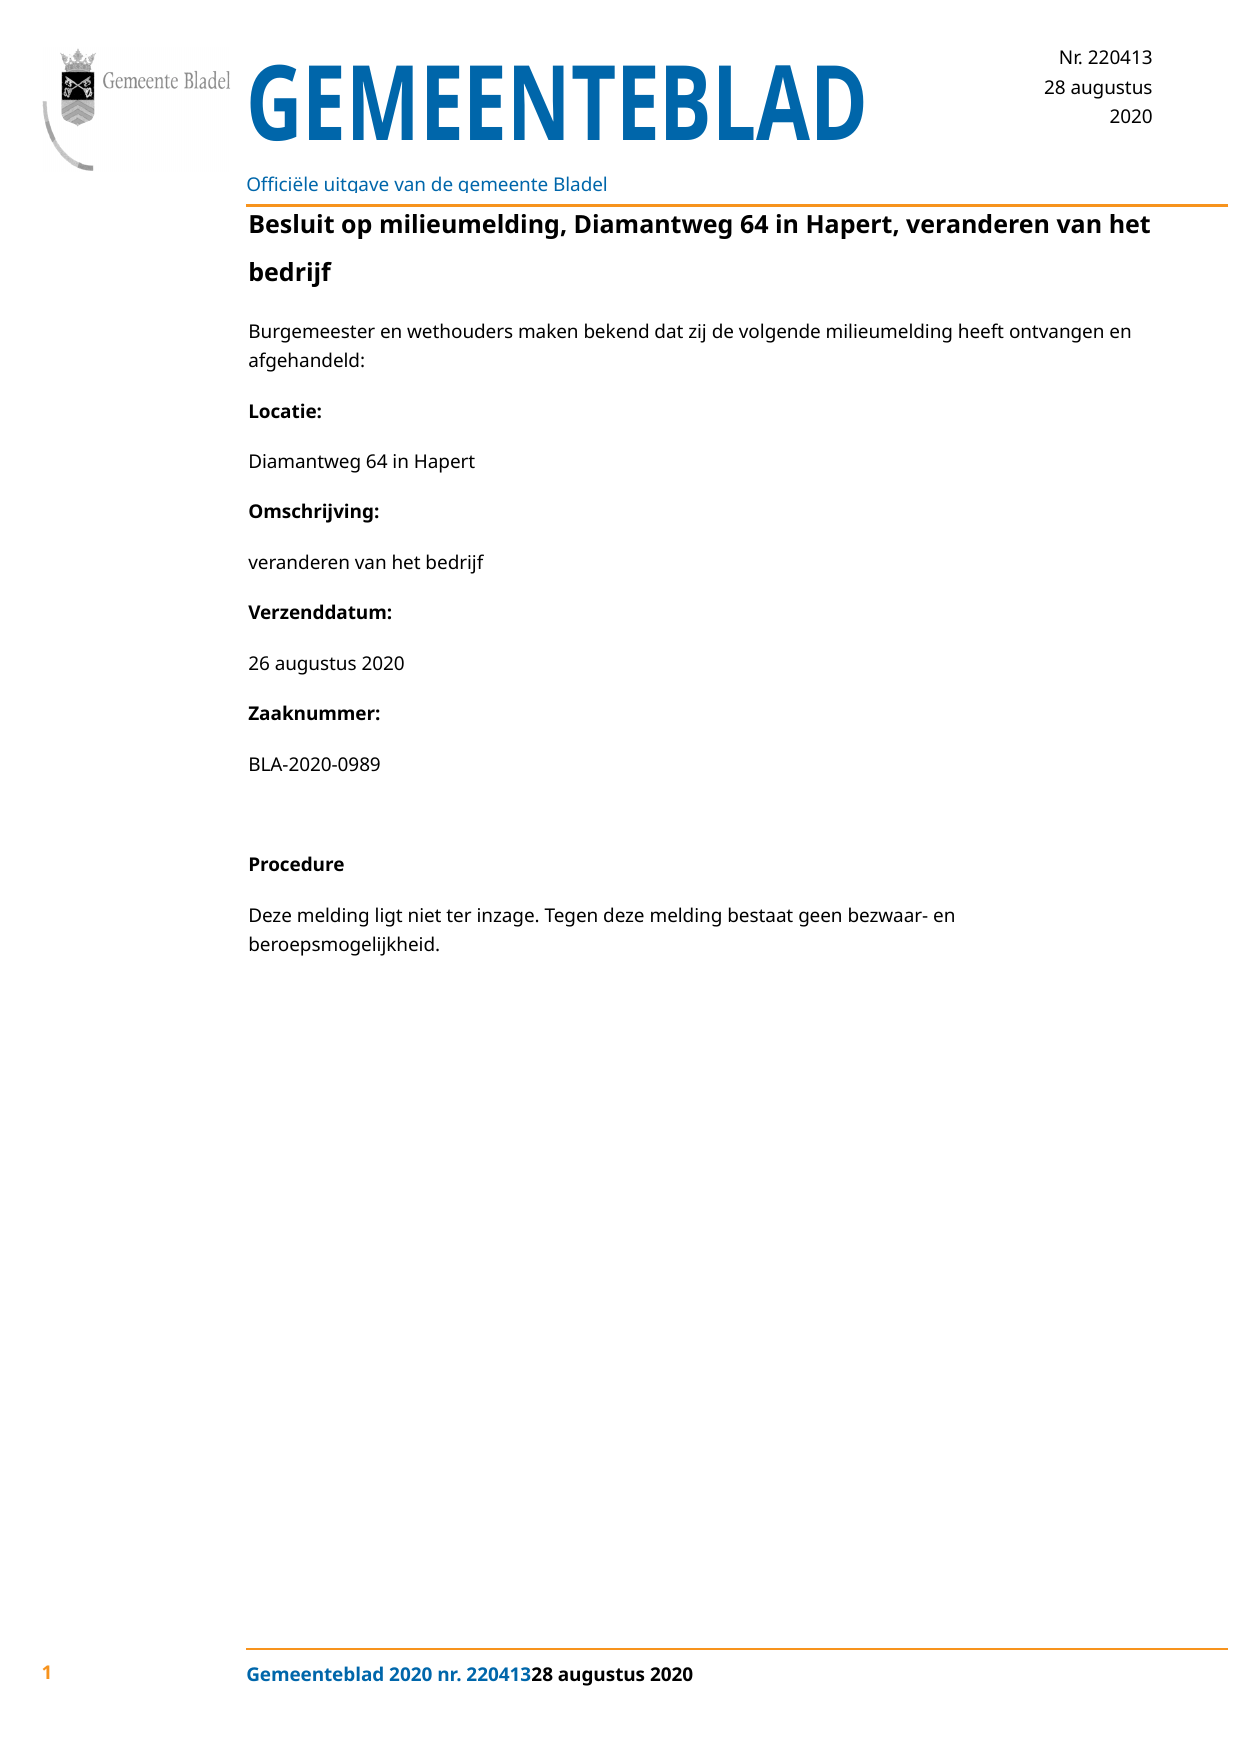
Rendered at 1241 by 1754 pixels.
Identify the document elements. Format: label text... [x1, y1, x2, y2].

text Diamantweg 64 in Hapert [248, 448, 1152, 474]
text BLA-2020-0989 [248, 751, 1152, 777]
text Deze melding ligt niet ter inzage. Tegen deze melding bestaat geen bezwaar- en beroepsmogelijkheid. [248, 902, 1152, 957]
picture [41, 47, 231, 172]
text Besluit op milieumelding, Diamantweg 64 in Hapert, veranderen van het bedrijf [248, 207, 1152, 288]
text Burgemeester en wethouders maken bekend dat zij de volgende milieumelding heeft ontvangen en afgehandeld: [248, 318, 1152, 373]
text Locatie: [248, 398, 1152, 424]
text Verzenddatum: [248, 599, 1152, 625]
text Zaaknummer: [248, 700, 1152, 726]
text veranderen van het bedrijf [248, 549, 1152, 575]
text Omschrijving: [248, 499, 1152, 524]
text Procedure [248, 852, 1152, 877]
text 26 augustus 2020 [248, 650, 1152, 676]
